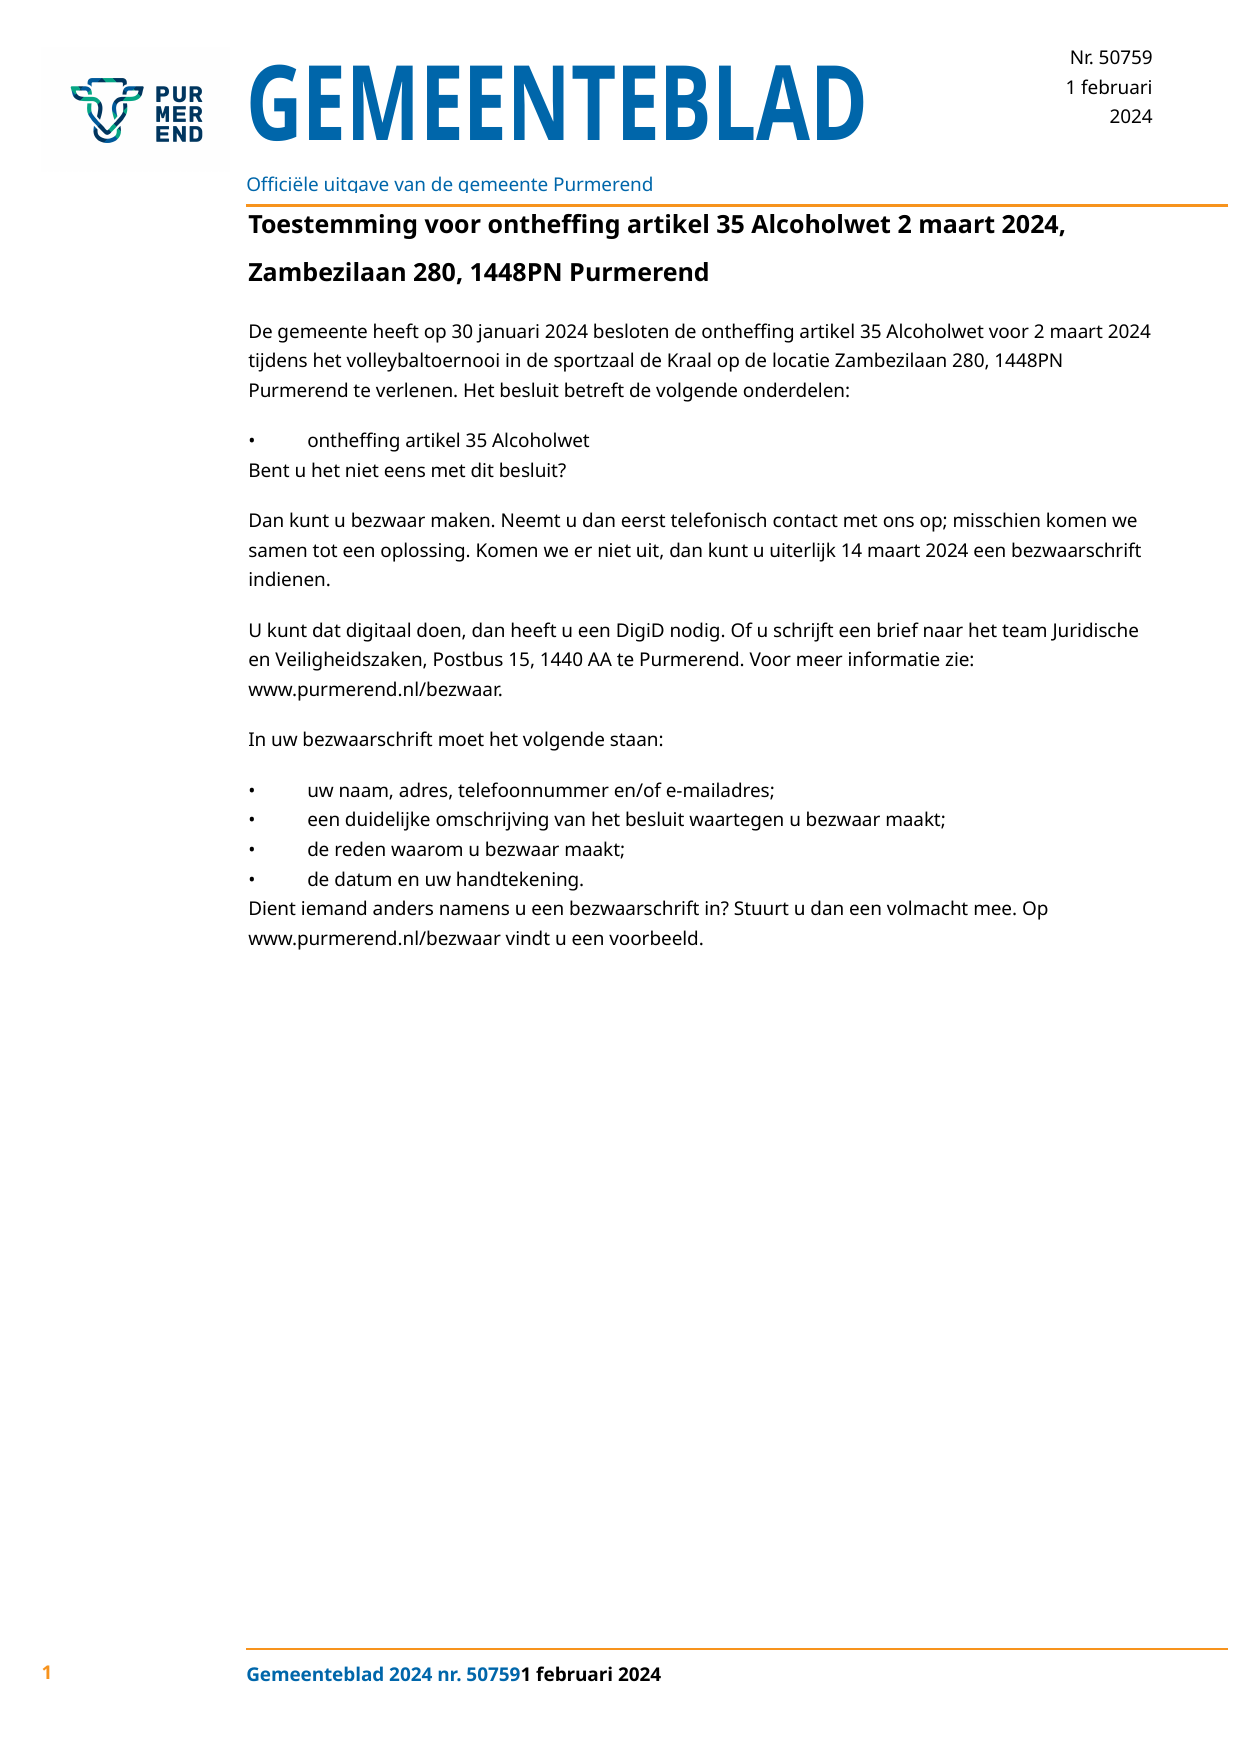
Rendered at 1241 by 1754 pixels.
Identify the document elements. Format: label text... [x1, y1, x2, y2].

text De gemeente heeft op 30 januari 2024 besloten de ontheffing artikel 35 Alcoholwet voor 2 maart 2024 tijdens het volleybaltoernooi in de sportzaal de Kraal op de locatie Zambezilaan 280, 1448PN Purmerend te verlenen. Het besluit betreft de volgende onderdelen: [248, 318, 1152, 403]
text Dan kunt u bezwaar maken. Neemt u dan eerst telefonisch contact met ons op; misschien komen we samen tot een oplossing. Komen we er niet uit, dan kunt u uiterlijk 14 maart 2024 een bezwaarschrift indienen. [248, 507, 1152, 592]
picture [41, 47, 231, 172]
text Toestemming voor ontheffing artikel 35 Alcoholwet 2 maart 2024, Zambezilaan 280, 1448PN Purmerend [248, 207, 1152, 288]
text U kunt dat digitaal doen, dan heeft u een DigiD nodig. Of u schrijft een brief naar het team Juridische en Veiligheidszaken, Postbus 15, 1440 AA te Purmerend. Voor meer informatie zie: www.purmerend.nl/bezwaar. [248, 617, 1152, 702]
list ontheffing artikel 35 Alcoholwet [248, 427, 1152, 453]
text Bent u het niet eens met dit besluit? [248, 457, 1152, 483]
list een duidelijke omschrijving van het besluit waartegen u bezwaar maakt; [248, 807, 1152, 832]
list uw naam, adres, telefoonnummer en/of e-mailadres; [248, 777, 1152, 803]
list de reden waarom u bezwaar maakt; [248, 836, 1152, 862]
list de datum en uw handtekening. [248, 866, 1152, 892]
text In uw bezwaarschrift moet het volgende staan: [248, 727, 1152, 752]
text Dient iemand anders namens u een bezwaarschrift in? Stuurt u dan een volmacht mee. Op www.purmerend.nl/bezwaar vindt u een voorbeeld. [248, 895, 1152, 951]
